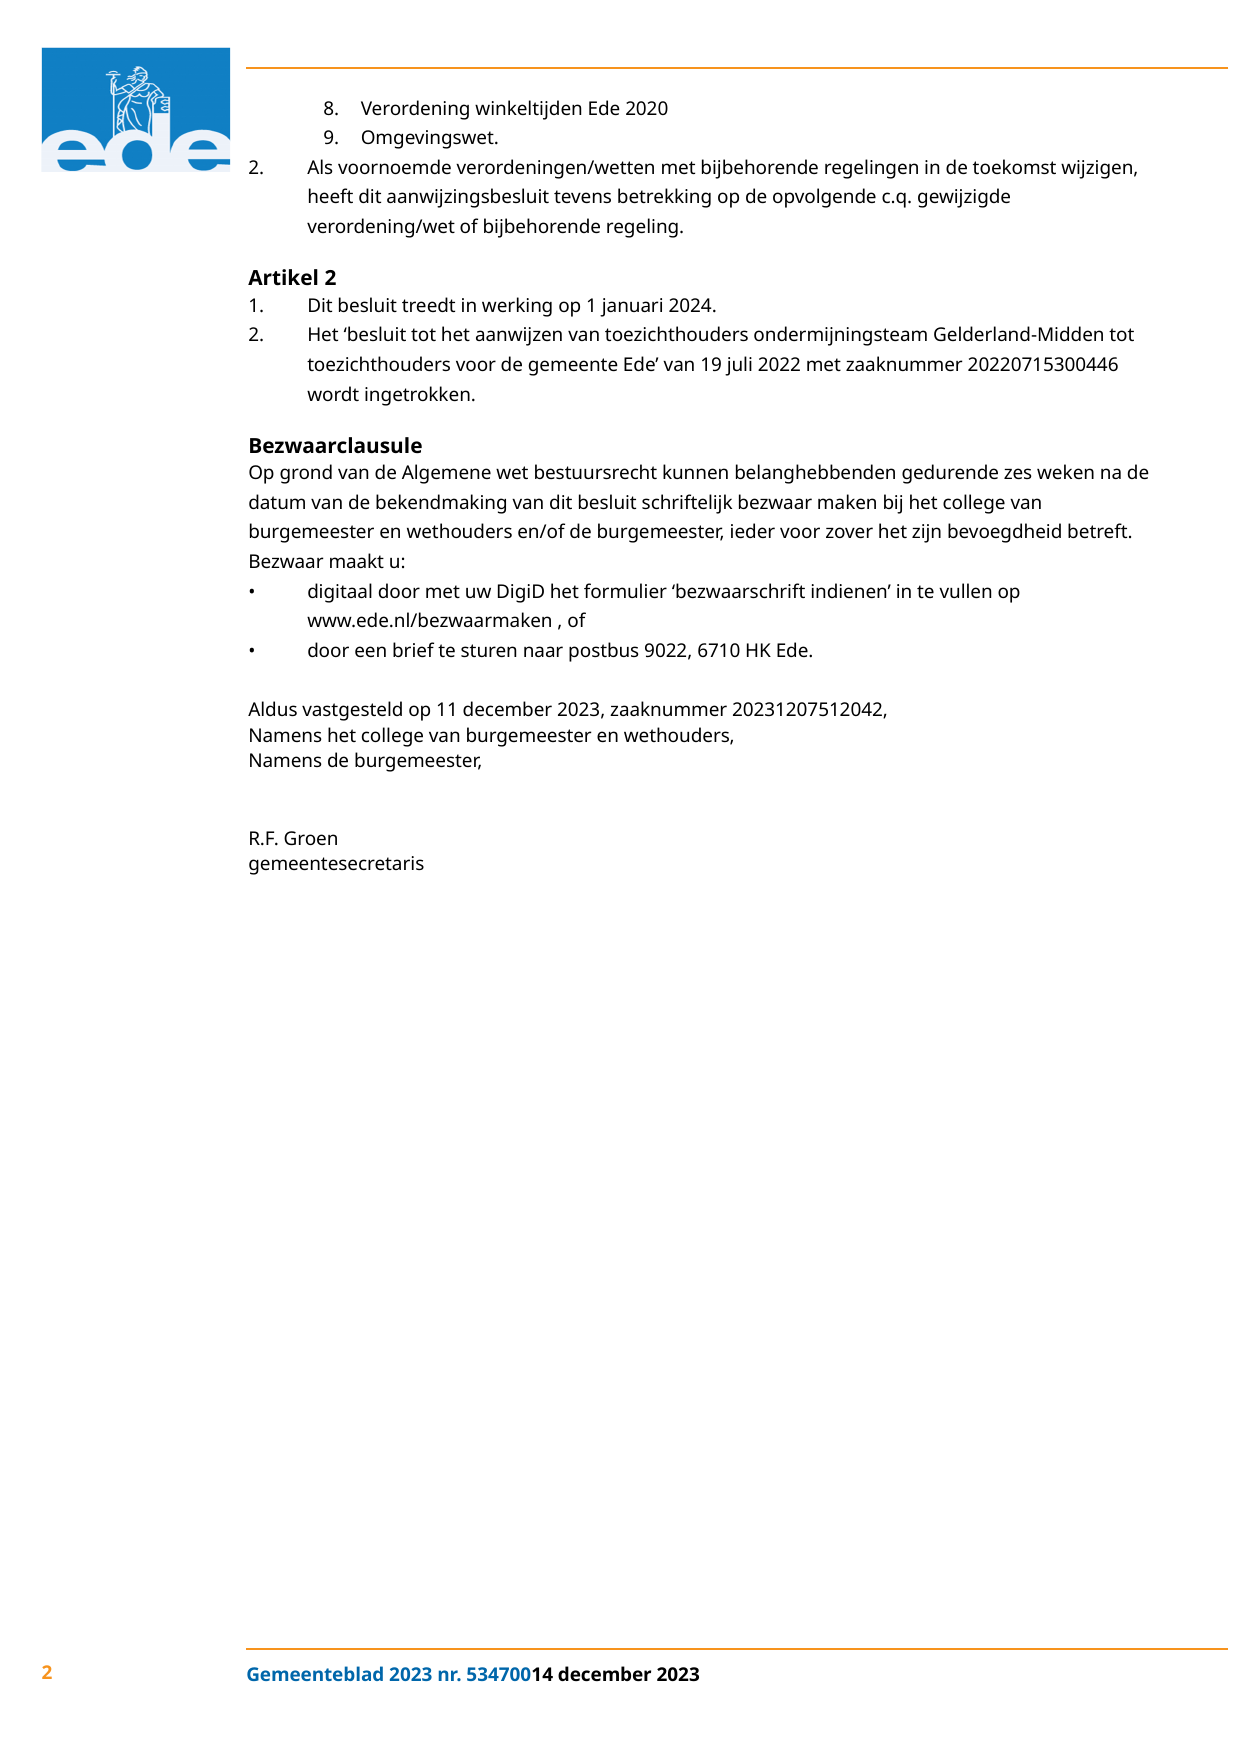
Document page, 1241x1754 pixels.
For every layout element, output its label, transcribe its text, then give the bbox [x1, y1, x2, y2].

picture [41, 47, 231, 172]
list Het ‘besluit tot het aanwijzen van toezichthouders ondermijningsteam Gelderland-Midden tot toezichthouders voor de gemeente Ede’ van 19 juli 2022 met zaaknummer 20220715300446 wordt ingetrokken. [248, 322, 1152, 406]
text Namens het college van burgemeester en wethouders, [248, 722, 1152, 748]
list Als voornoemde verordeningen/wetten met bijbehorende regelingen in de toekomst wijzigen, heeft dit aanwijzingsbesluit tevens betrekking op de opvolgende c.q. gewijzigde verordening/wet of bijbehorende regeling. [248, 154, 1152, 239]
list digitaal door met uw DigiD het formulier ‘bezwaarschrift indienen’ in te vullen op www.ede.nl/bezwaarmaken , of [248, 578, 1152, 633]
text gemeentesecretaris [248, 851, 1152, 876]
text Artikel 2 [248, 263, 1152, 292]
text R.F. Groen [248, 825, 1152, 851]
text Bezwaarclausule [248, 431, 1152, 459]
text Aldus vastgesteld op 11 december 2023, zaaknummer 20231207512042, [248, 696, 1152, 722]
list door een brief te sturen naar postbus 9022, 6710 HK Ede. [248, 637, 1152, 663]
list Dit besluit treedt in werking op 1 januari 2024. [248, 292, 1152, 318]
list Verordening winkeltijden Ede 2020 [323, 95, 1152, 121]
text Op grond van de Algemene wet bestuursrecht kunnen belanghebbenden gedurende zes weken na de datum van de bekendmaking van dit besluit schriftelijk bezwaar maken bij het college van burgemeester en wethouders en/of de burgemeester, ieder voor zover het zijn bevoegdheid betreft. Bezwaar maakt u: [248, 459, 1152, 574]
text Namens de burgemeester, [248, 748, 1152, 773]
list Omgevingswet. [323, 124, 1152, 150]
